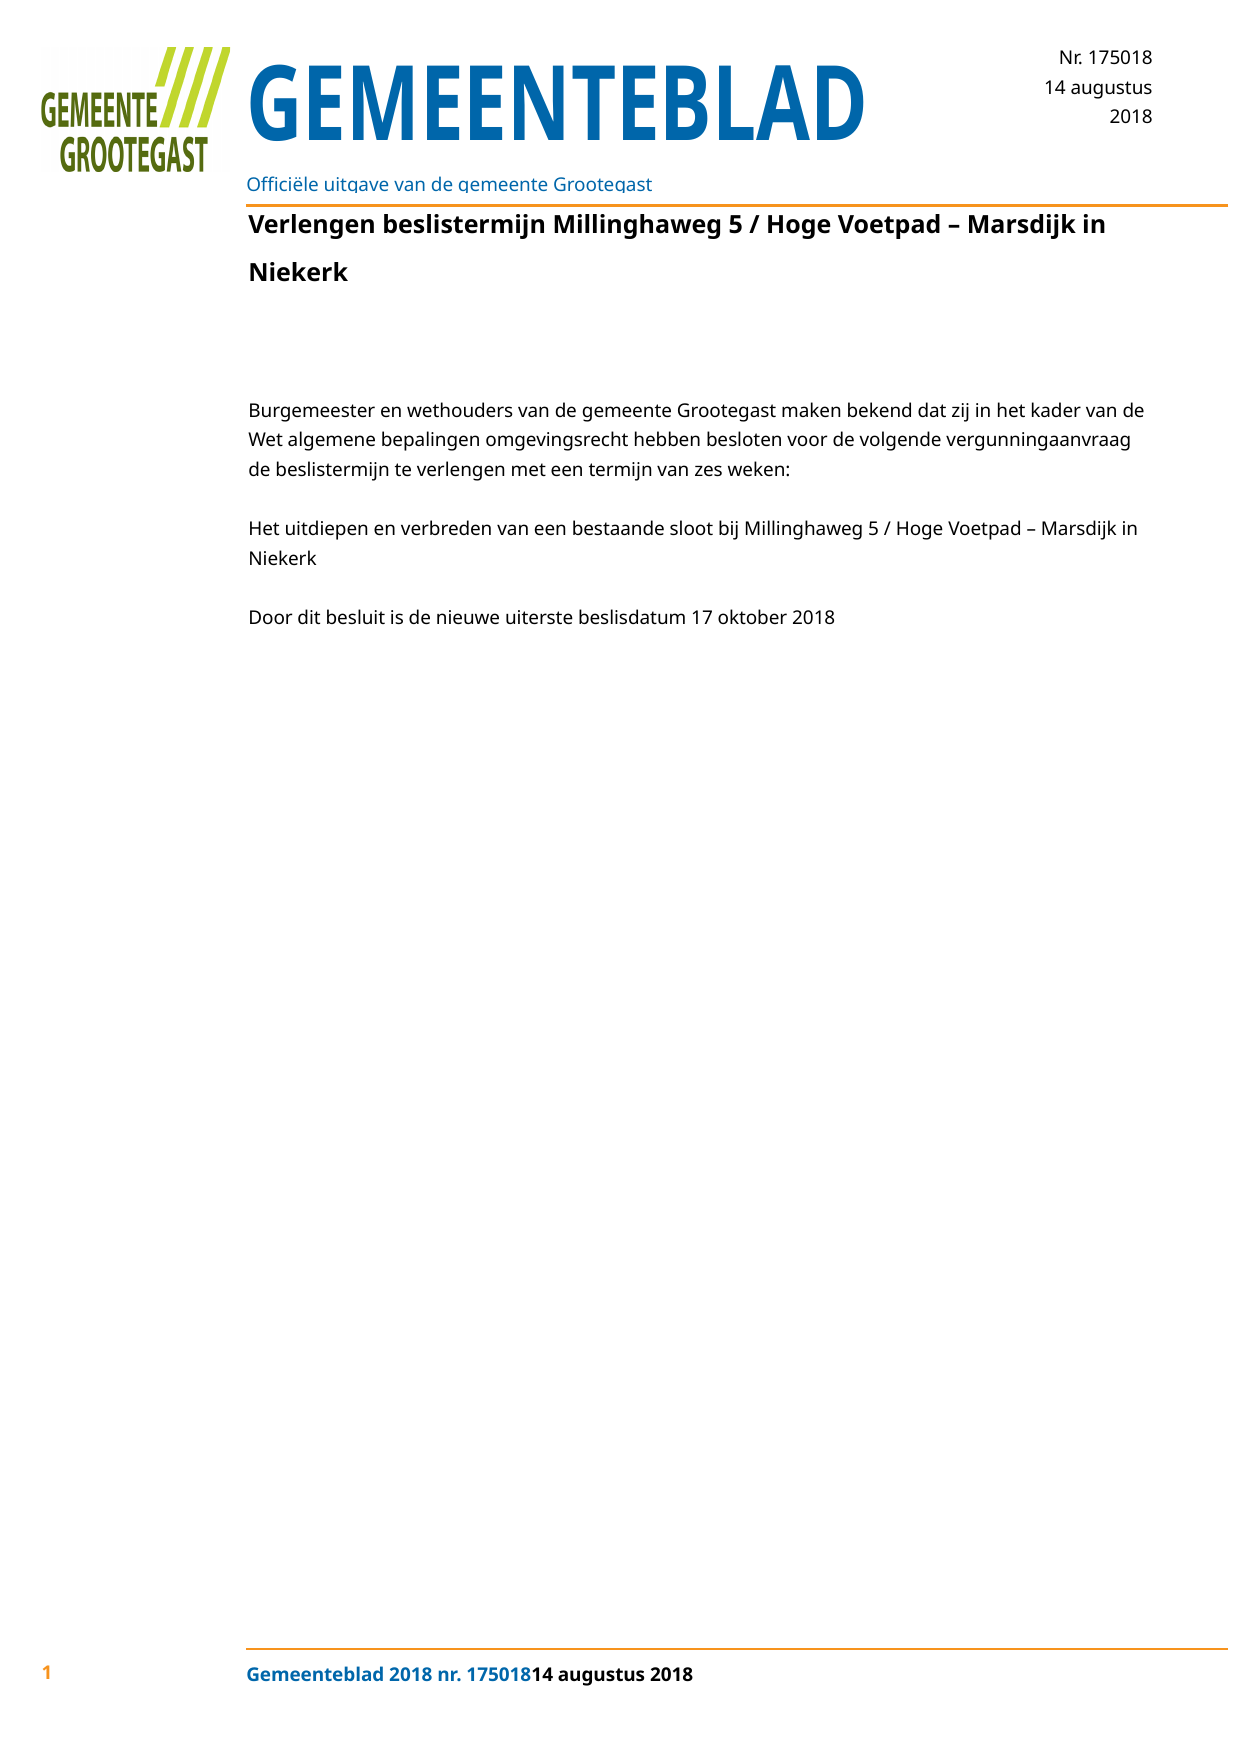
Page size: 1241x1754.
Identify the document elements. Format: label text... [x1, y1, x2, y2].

picture [41, 47, 231, 172]
text Door dit besluit is de nieuwe uiterste beslisdatum 17 oktober 2018 [248, 604, 1152, 629]
text Burgemeester en wethouders van de gemeente Grootegast maken bekend dat zij in het kader van de Wet algemene bepalingen omgevingsrecht hebben besloten voor de volgende vergunningaanvraag de beslistermijn te verlengen met een termijn van zes weken: [248, 397, 1152, 482]
text Verlengen beslistermijn Millinghaweg 5 / Hoge Voetpad – Marsdijk in Niekerk [248, 207, 1152, 288]
text Het uitdiepen en verbreden van een bestaande sloot bij Millinghaweg 5 / Hoge Voetpad – Marsdijk in Niekerk [248, 515, 1152, 570]
